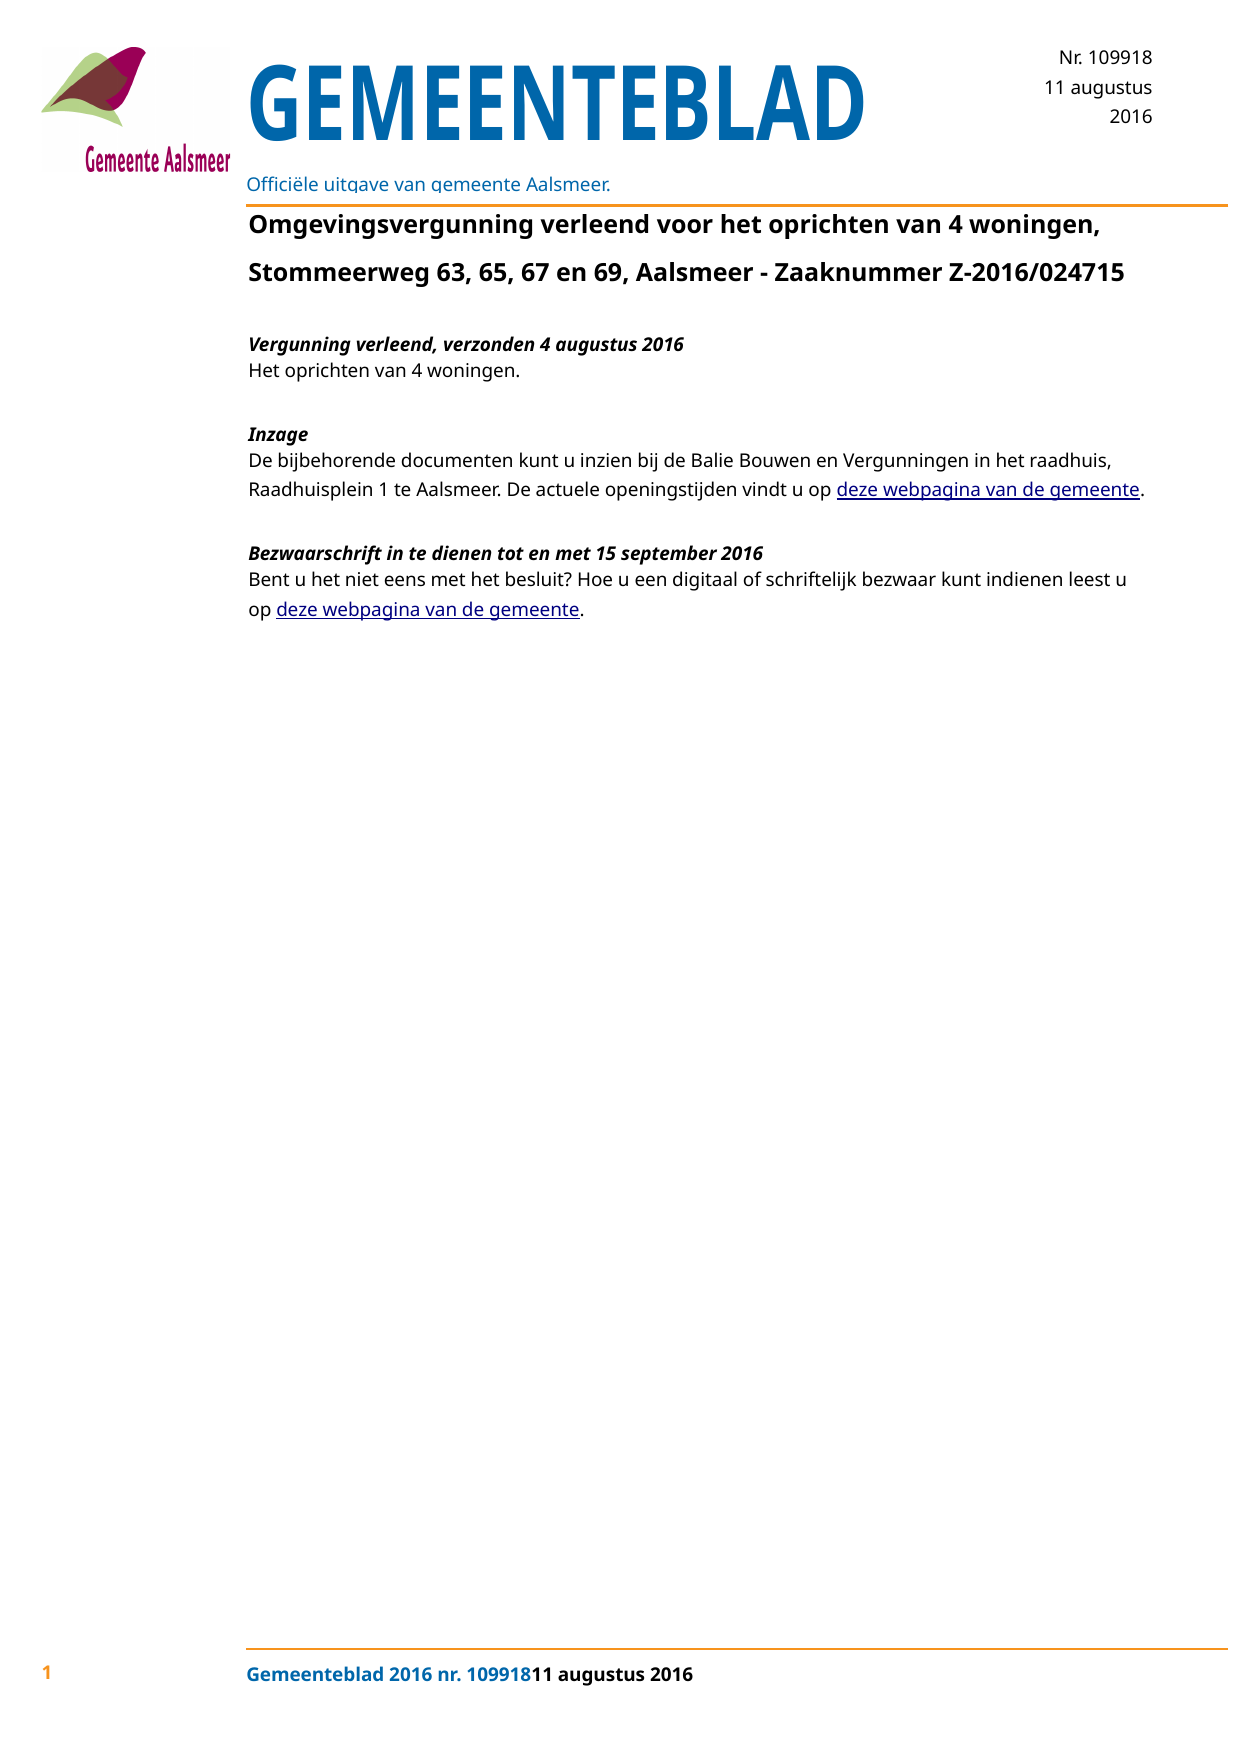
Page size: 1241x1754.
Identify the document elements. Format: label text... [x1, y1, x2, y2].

text De bijbehorende documenten kunt u inzien bij de Balie Bouwen en Vergunningen in het raadhuis, Raadhuisplein 1 te Aalsmeer. De actuele openingstijden vindt u op deze webpagina van de gemeente. [248, 447, 1152, 502]
text Bent u het niet eens met het besluit? Hoe u een digitaal of schriftelijk bezwaar kunt indienen leest u op deze webpagina van de gemeente. [248, 566, 1152, 621]
text Omgevingsvergunning verleend voor het oprichten van 4 woningen, Stommeerweg 63, 65, 67 en 69, Aalsmeer - Zaaknummer Z-2016/024715 [248, 207, 1152, 288]
text Het oprichten van 4 woningen. [248, 357, 1152, 383]
text Bezwaarschrift in te dienen tot en met 15 september 2016 [248, 540, 1152, 566]
text Vergunning verleend, verzonden 4 augustus 2016 [248, 331, 1152, 357]
picture [41, 47, 231, 172]
text Inzage [248, 421, 1152, 447]
